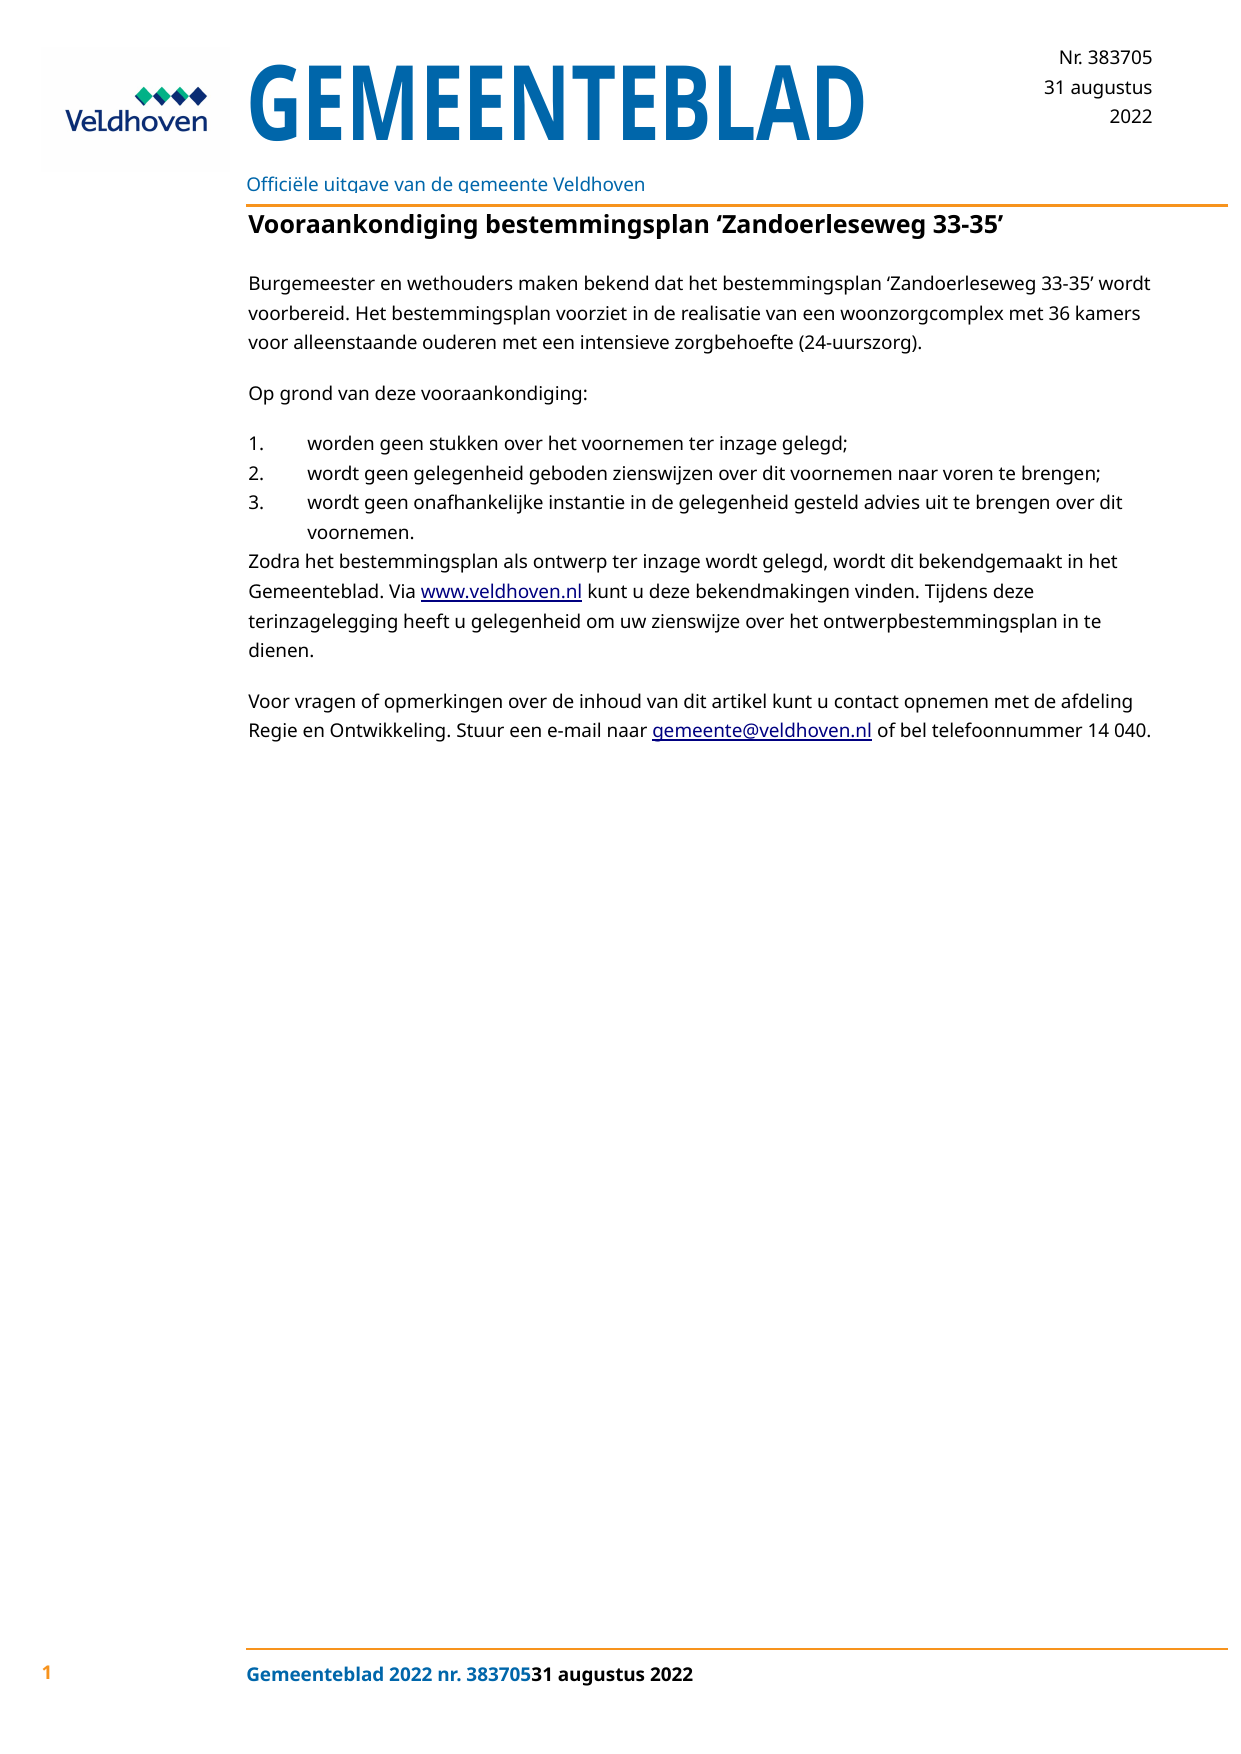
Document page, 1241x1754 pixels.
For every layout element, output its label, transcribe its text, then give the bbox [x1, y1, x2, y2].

text Op grond van deze vooraankondiging: [248, 380, 1152, 406]
text Zodra het bestemmingsplan als ontwerp ter inzage wordt gelegd, wordt dit bekendgemaakt in het Gemeenteblad. Via www.veldhoven.nl kunt u deze bekendmakingen vinden. Tijdens deze terinzagelegging heeft u gelegenheid om uw zienswijze over het ontwerpbestemmingsplan in te dienen. [248, 549, 1152, 663]
text Voor vragen of opmerkingen over de inhoud van dit artikel kunt u contact opnemen met de afdeling Regie en Ontwikkeling. Stuur een e-mail naar gemeente@veldhoven.nl of bel telefoonnummer 14 040. [248, 688, 1152, 743]
list wordt geen gelegenheid geboden zienswijzen over dit voornemen naar voren te brengen; [248, 460, 1152, 486]
text Burgemeester en wethouders maken bekend dat het bestemmingsplan ‘Zandoerleseweg 33-35’ wordt voorbereid. Het bestemmingsplan voorziet in de realisatie van een woonzorgcomplex met 36 kamers voor alleenstaande ouderen met een intensieve zorgbehoefte (24-uurszorg). [248, 270, 1152, 355]
picture [41, 47, 231, 172]
list wordt geen onafhankelijke instantie in de gelegenheid gesteld advies uit te brengen over dit voornemen. [248, 489, 1152, 545]
list worden geen stukken over het voornemen ter inzage gelegd; [248, 430, 1152, 456]
text Vooraankondiging bestemmingsplan ‘Zandoerleseweg 33-35’ [248, 207, 1152, 241]
